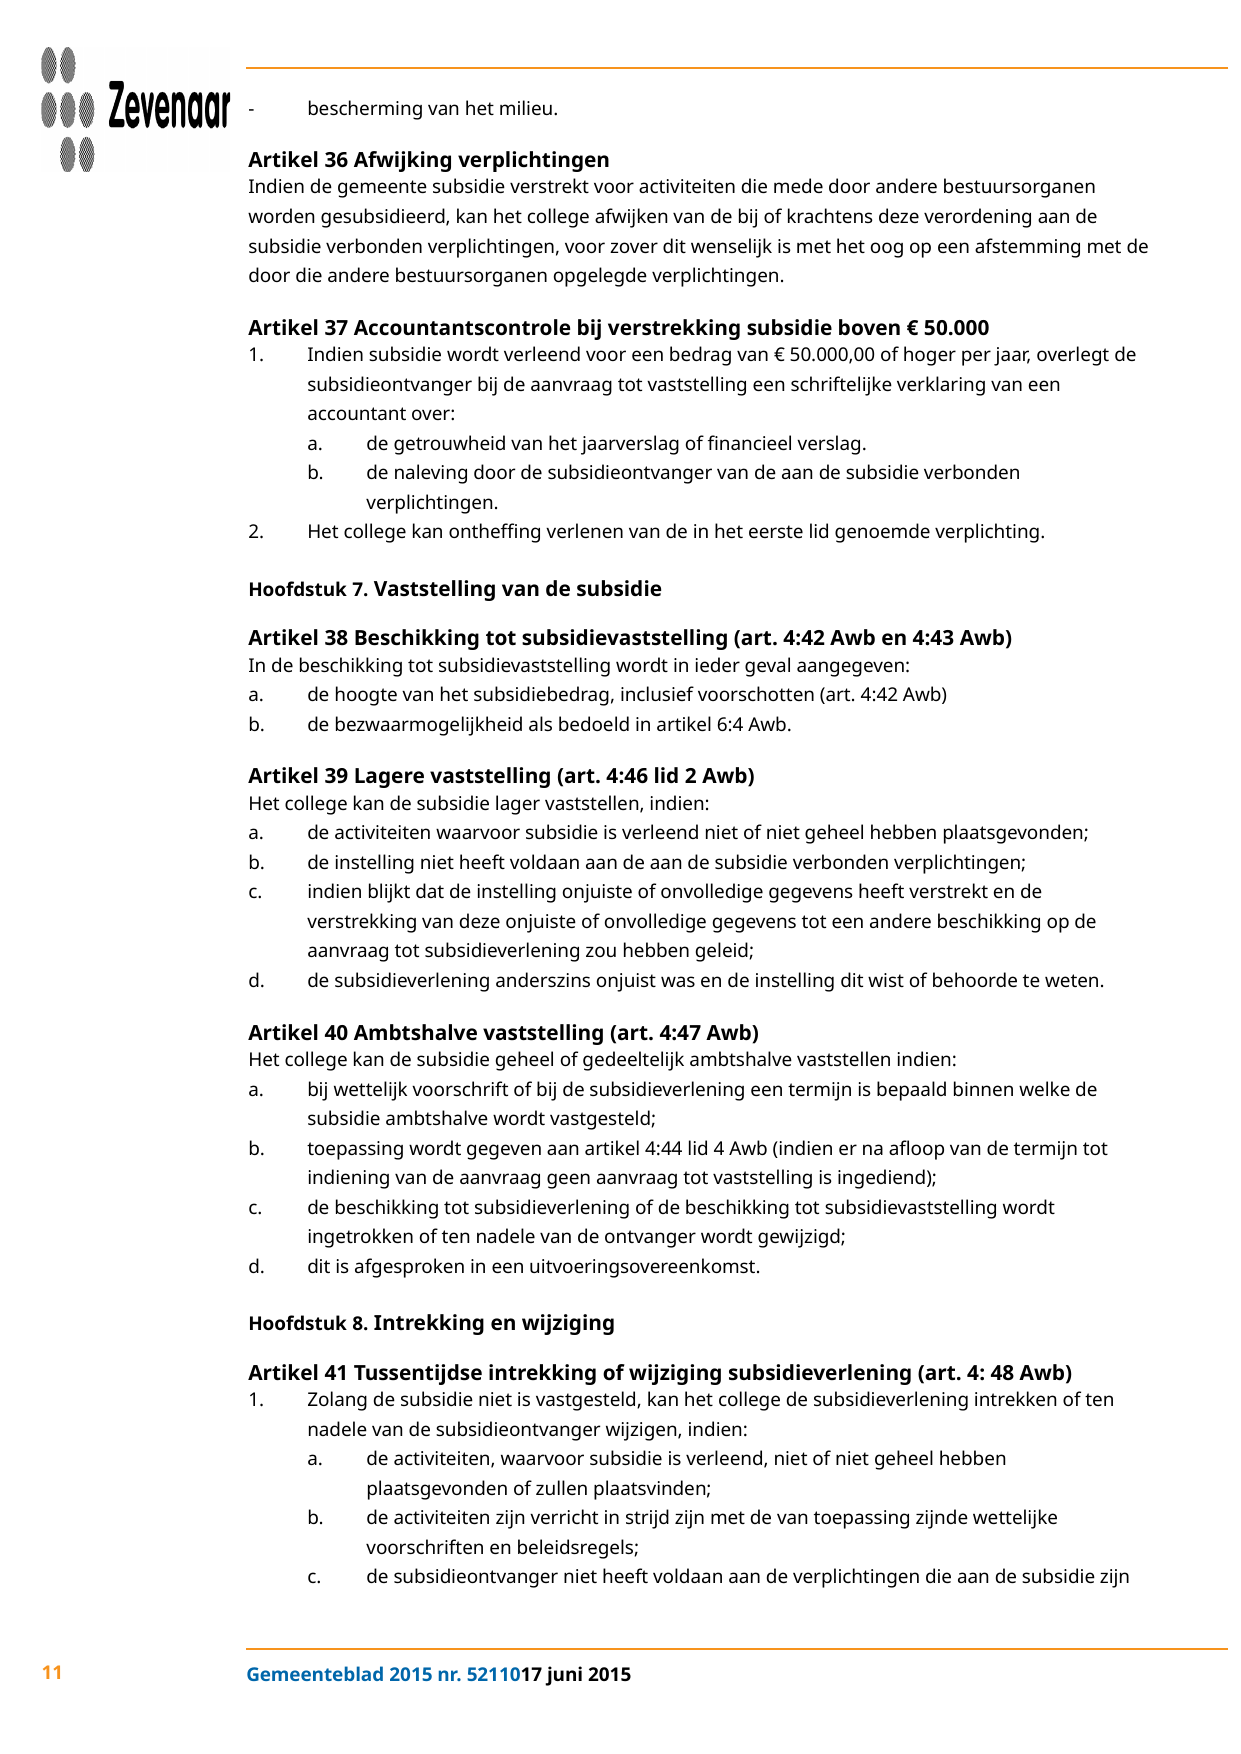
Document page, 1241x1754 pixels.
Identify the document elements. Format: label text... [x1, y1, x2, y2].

list de subsidieverlening anderszins onjuist was en de instelling dit wist of behoorde te weten. [248, 967, 1152, 993]
list bij wettelijk voorschrift of bij de subsidieverlening een termijn is bepaald binnen welke de subsidie ambtshalve wordt vastgesteld; [248, 1076, 1152, 1131]
text Het college kan de subsidie geheel of gedeeltelijk ambtshalve vaststellen indien: [248, 1046, 1152, 1072]
list de hoogte van het subsidiebedrag, inclusief voorschotten (art. 4:42 Awb) [248, 681, 1152, 707]
text Hoofdstuk 8. Intrekking en wijziging [248, 1308, 1152, 1337]
list indien blijkt dat de instelling onjuiste of onvolledige gegevens heeft verstrekt en de verstrekking van deze onjuiste of onvolledige gegevens tot een andere beschikking op de aanvraag tot subsidieverlening zou hebben geleid; [248, 878, 1152, 963]
list de subsidieontvanger niet heeft voldaan aan de verplichtingen die aan de subsidie zijn [307, 1564, 1152, 1589]
list de beschikking tot subsidieverlening of de beschikking tot subsidievaststelling wordt ingetrokken of ten nadele van de ontvanger wordt gewijzigd; [248, 1194, 1152, 1249]
list de naleving door de subsidieontvanger van de aan de subsidie verbonden verplichtingen. [307, 459, 1152, 515]
list dit is afgesproken in een uitvoeringsovereenkomst. [248, 1253, 1152, 1279]
list de activiteiten waarvoor subsidie is verleend niet of niet geheel hebben plaatsgevonden; [248, 819, 1152, 845]
list bescherming van het milieu. [248, 95, 1152, 121]
list Zolang de subsidie niet is vastgesteld, kan het college de subsidieverlening intrekken of ten nadele van de subsidieontvanger wijzigen, indien: [248, 1386, 1152, 1442]
text Artikel 41 Tussentijdse intrekking of wijziging subsidieverlening (art. 4: 48 Awb) [248, 1358, 1152, 1386]
text Artikel 36 Afwijking verplichtingen [248, 145, 1152, 174]
list Het college kan ontheffing verlenen van de in het eerste lid genoemde verplichting. [248, 519, 1152, 544]
text Het college kan de subsidie lager vaststellen, indien: [248, 790, 1152, 816]
picture [41, 47, 231, 172]
list de bezwaarmogelijkheid als bedoeld in artikel 6:4 Awb. [248, 711, 1152, 737]
list Indien subsidie wordt verleend voor een bedrag van € 50.000,00 of hoger per jaar, overlegt de subsidieontvanger bij de aanvraag tot vaststelling een schriftelijke verklaring van een accountant over: [248, 341, 1152, 426]
list toepassing wordt gegeven aan artikel 4:44 lid 4 Awb (indien er na afloop van de termijn tot indiening van de aanvraag geen aanvraag tot vaststelling is ingediend); [248, 1135, 1152, 1190]
text Artikel 40 Ambtshalve vaststelling (art. 4:47 Awb) [248, 1018, 1152, 1046]
list de instelling niet heeft voldaan aan de aan de subsidie verbonden verplichtingen; [248, 849, 1152, 875]
list de getrouwheid van het jaarverslag of financieel verslag. [307, 430, 1152, 456]
text Hoofdstuk 7. Vaststelling van de subsidie [248, 574, 1152, 602]
text In de beschikking tot subsidievaststelling wordt in ieder geval aangegeven: [248, 652, 1152, 677]
text Artikel 38 Beschikking tot subsidievaststelling (art. 4:42 Awb en 4:43 Awb) [248, 623, 1152, 652]
list de activiteiten, waarvoor subsidie is verleend, niet of niet geheel hebben plaatsgevonden of zullen plaatsvinden; [307, 1445, 1152, 1501]
text Artikel 37 Accountantscontrole bij verstrekking subsidie boven € 50.000 [248, 313, 1152, 341]
text Artikel 39 Lagere vaststelling (art. 4:46 lid 2 Awb) [248, 761, 1152, 790]
list de activiteiten zijn verricht in strijd zijn met de van toepassing zijnde wettelijke voorschriften en beleidsregels; [307, 1504, 1152, 1560]
text Indien de gemeente subsidie verstrekt voor activiteiten die mede door andere bestuursorganen worden gesubsidieerd, kan het college afwijken van de bij of krachtens deze verordening aan de subsidie verbonden verplichtingen, voor zover dit wenselijk is met het oog op een afstemming met de door die andere bestuursorganen opgelegde verplichtingen. [248, 174, 1152, 288]
